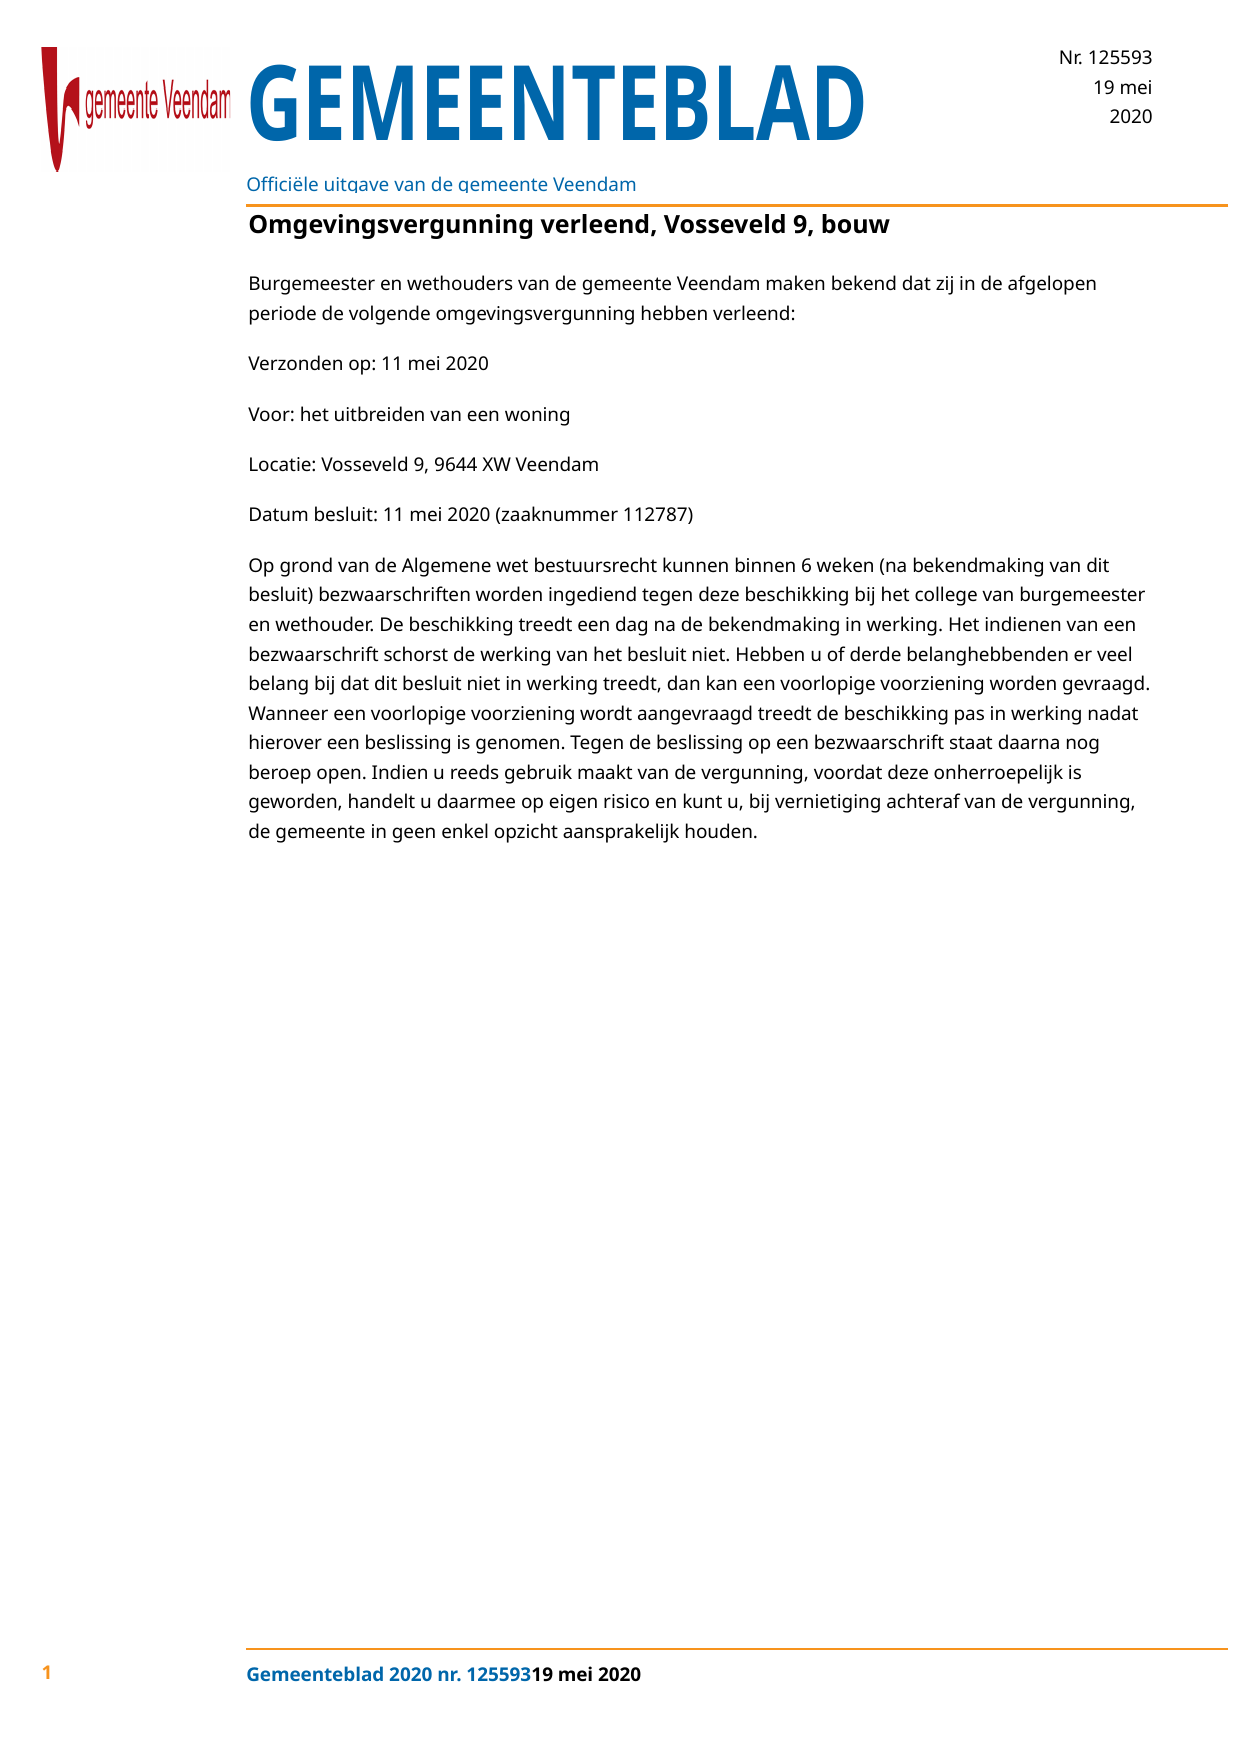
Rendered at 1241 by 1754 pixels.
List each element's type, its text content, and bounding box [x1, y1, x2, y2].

text Verzonden op: 11 mei 2020 [248, 350, 1152, 376]
text Voor: het uitbreiden van een woning [248, 401, 1152, 426]
text Op grond van de Algemene wet bestuursrecht kunnen binnen 6 weken (na bekendmaking van dit besluit) bezwaarschriften worden ingediend tegen deze beschikking bij het college van burgemeester en wethouder. De beschikking treedt een dag na de bekendmaking in werking. Het indienen van een bezwaarschrift schorst de werking van het besluit niet. Hebben u of derde belanghebbenden er veel belang bij dat dit besluit niet in werking treedt, dan kan een voorlopige voorziening worden gevraagd. Wanneer een voorlopige voorziening wordt aangevraagd treedt de beschikking pas in werking nadat hierover een beslissing is genomen. Tegen de beslissing op een bezwaarschrift staat daarna nog beroep open. Indien u reeds gebruik maakt van de vergunning, voordat deze onherroepelijk is geworden, handelt u daarmee op eigen risico en kunt u, bij vernietiging achteraf van de vergunning, de gemeente in geen enkel opzicht aansprakelijk houden. [248, 552, 1152, 844]
text Locatie: Vosseveld 9, 9644 XW Veendam [248, 451, 1152, 477]
text Datum besluit: 11 mei 2020 (zaaknummer 112787) [248, 502, 1152, 527]
picture [41, 47, 231, 172]
text Omgevingsvergunning verleend, Vosseveld 9, bouw [248, 207, 1152, 241]
text Burgemeester en wethouders van de gemeente Veendam maken bekend dat zij in de afgelopen periode de volgende omgevingsvergunning hebben verleend: [248, 270, 1152, 326]
